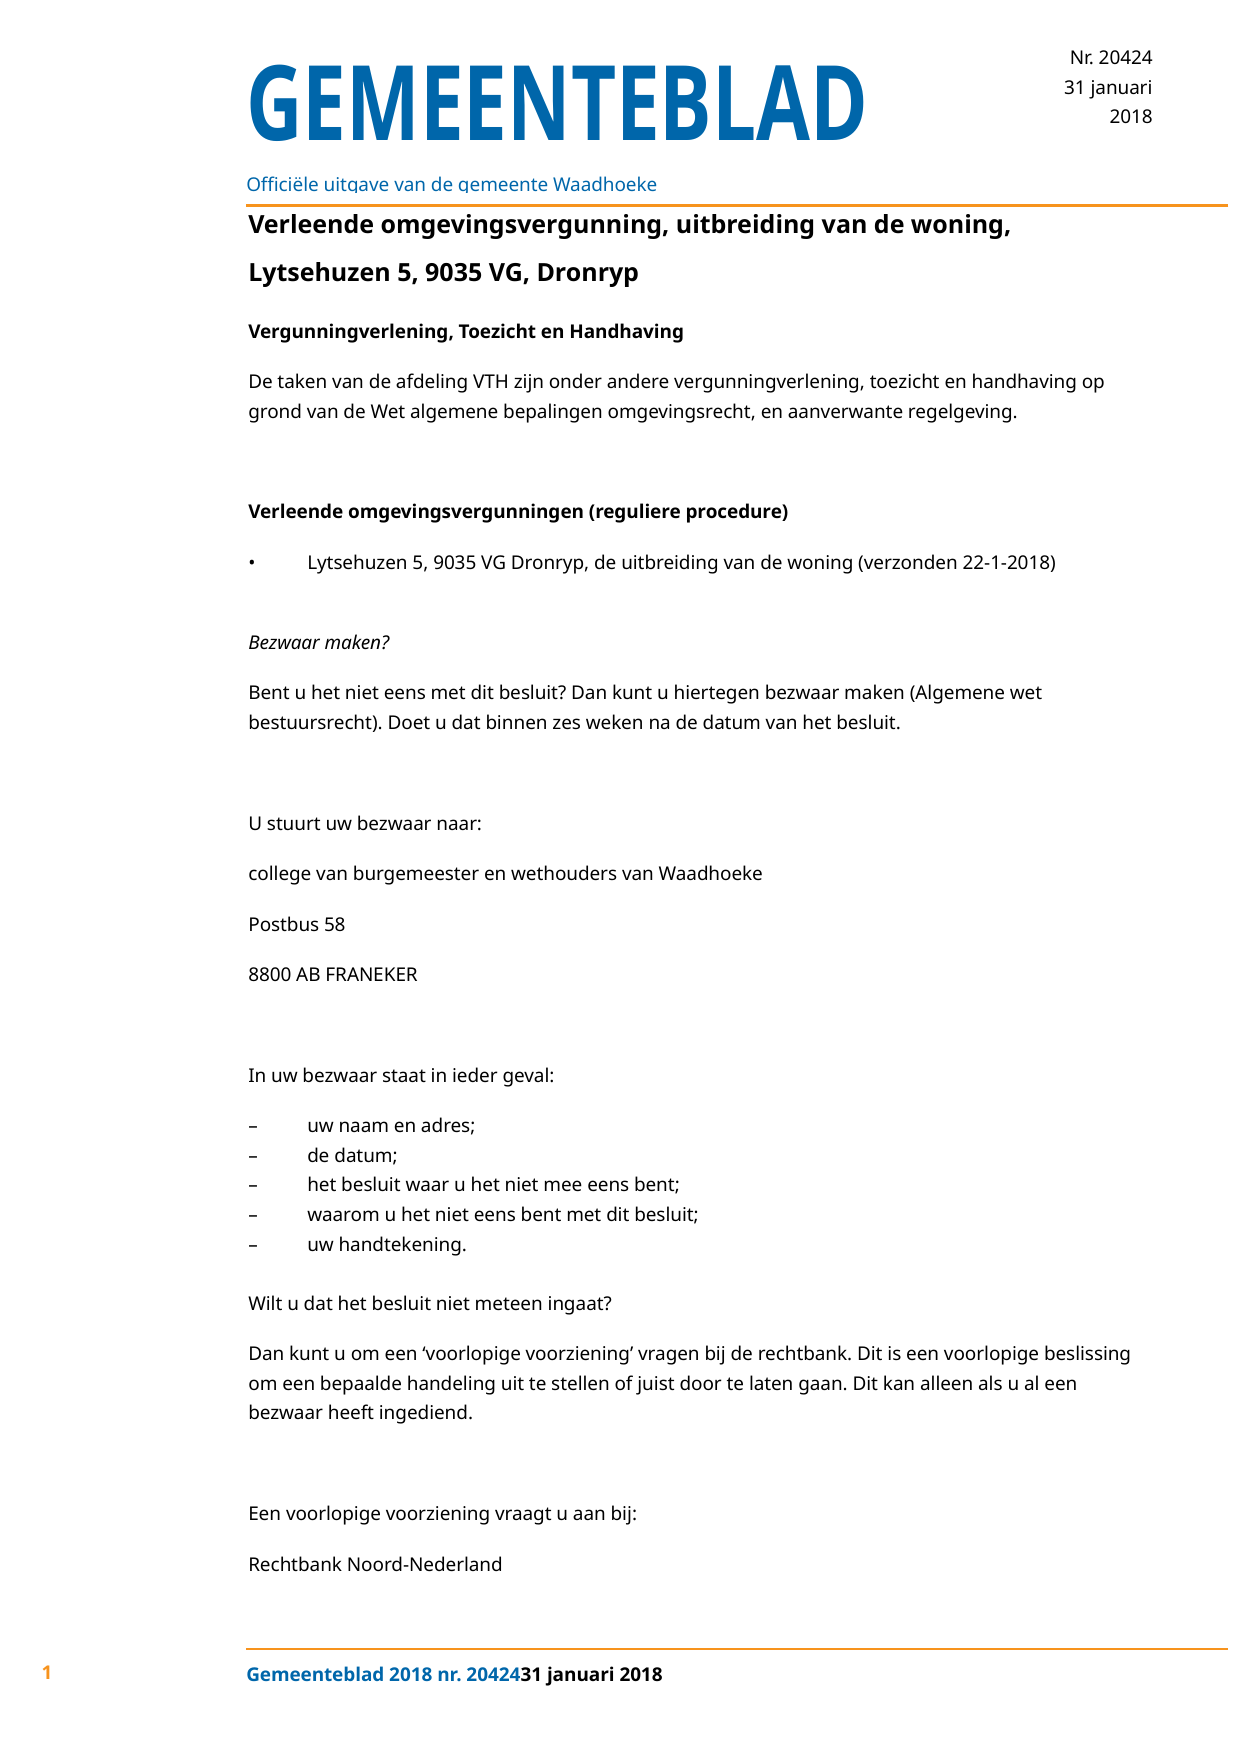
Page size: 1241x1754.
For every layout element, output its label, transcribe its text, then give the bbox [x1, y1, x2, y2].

list de datum; [248, 1142, 1152, 1168]
text college van burgemeester en wethouders van Waadhoeke [248, 860, 1152, 886]
text Verleende omgevingsvergunning, uitbreiding van de woning, Lytsehuzen 5, 9035 VG, Dronryp [248, 207, 1152, 288]
text Rechtbank Noord-Nederland [248, 1551, 1152, 1577]
text Verleende omgevingsvergunningen (reguliere procedure) [248, 499, 1152, 524]
list uw naam en adres; [248, 1112, 1152, 1138]
text Een voorlopige voorziening vraagt u aan bij: [248, 1500, 1152, 1526]
text Vergunningverlening, Toezicht en Handhaving [248, 318, 1152, 344]
text De taken van de afdeling VTH zijn onder andere vergunningverlening, toezicht en handhaving op grond van de Wet algemene bepalingen omgevingsrecht, en aanverwante regelgeving. [248, 368, 1152, 424]
text Postbus 58 [248, 911, 1152, 937]
text Bent u het niet eens met dit besluit? Dan kunt u hiertegen bezwaar maken (Algemene wet bestuursrecht). Doet u dat binnen zes weken na de datum van het besluit. [248, 679, 1152, 735]
text Wilt u dat het besluit niet meteen ingaat? [248, 1290, 1152, 1316]
text Dan kunt u om een ‘voorlopige voorziening’ vragen bij de rechtbank. Dit is een voorlopige beslissing om een bepaalde handeling uit te stellen of juist door te laten gaan. Dit kan alleen als u al een bezwaar heeft ingediend. [248, 1340, 1152, 1425]
text Bezwaar maken? [248, 629, 1152, 655]
text In uw bezwaar staat in ieder geval: [248, 1062, 1152, 1088]
list het besluit waar u het niet mee eens bent; [248, 1172, 1152, 1197]
picture [41, 47, 231, 172]
list Lytsehuzen 5, 9035 VG Dronryp, de uitbreiding van de woning (verzonden 22-1-2018) [248, 549, 1152, 575]
list uw handtekening. [248, 1231, 1152, 1257]
list waarom u het niet eens bent met dit besluit; [248, 1201, 1152, 1227]
text U stuurt uw bezwaar naar: [248, 810, 1152, 836]
text 8800 AB FRANEKER [248, 961, 1152, 987]
